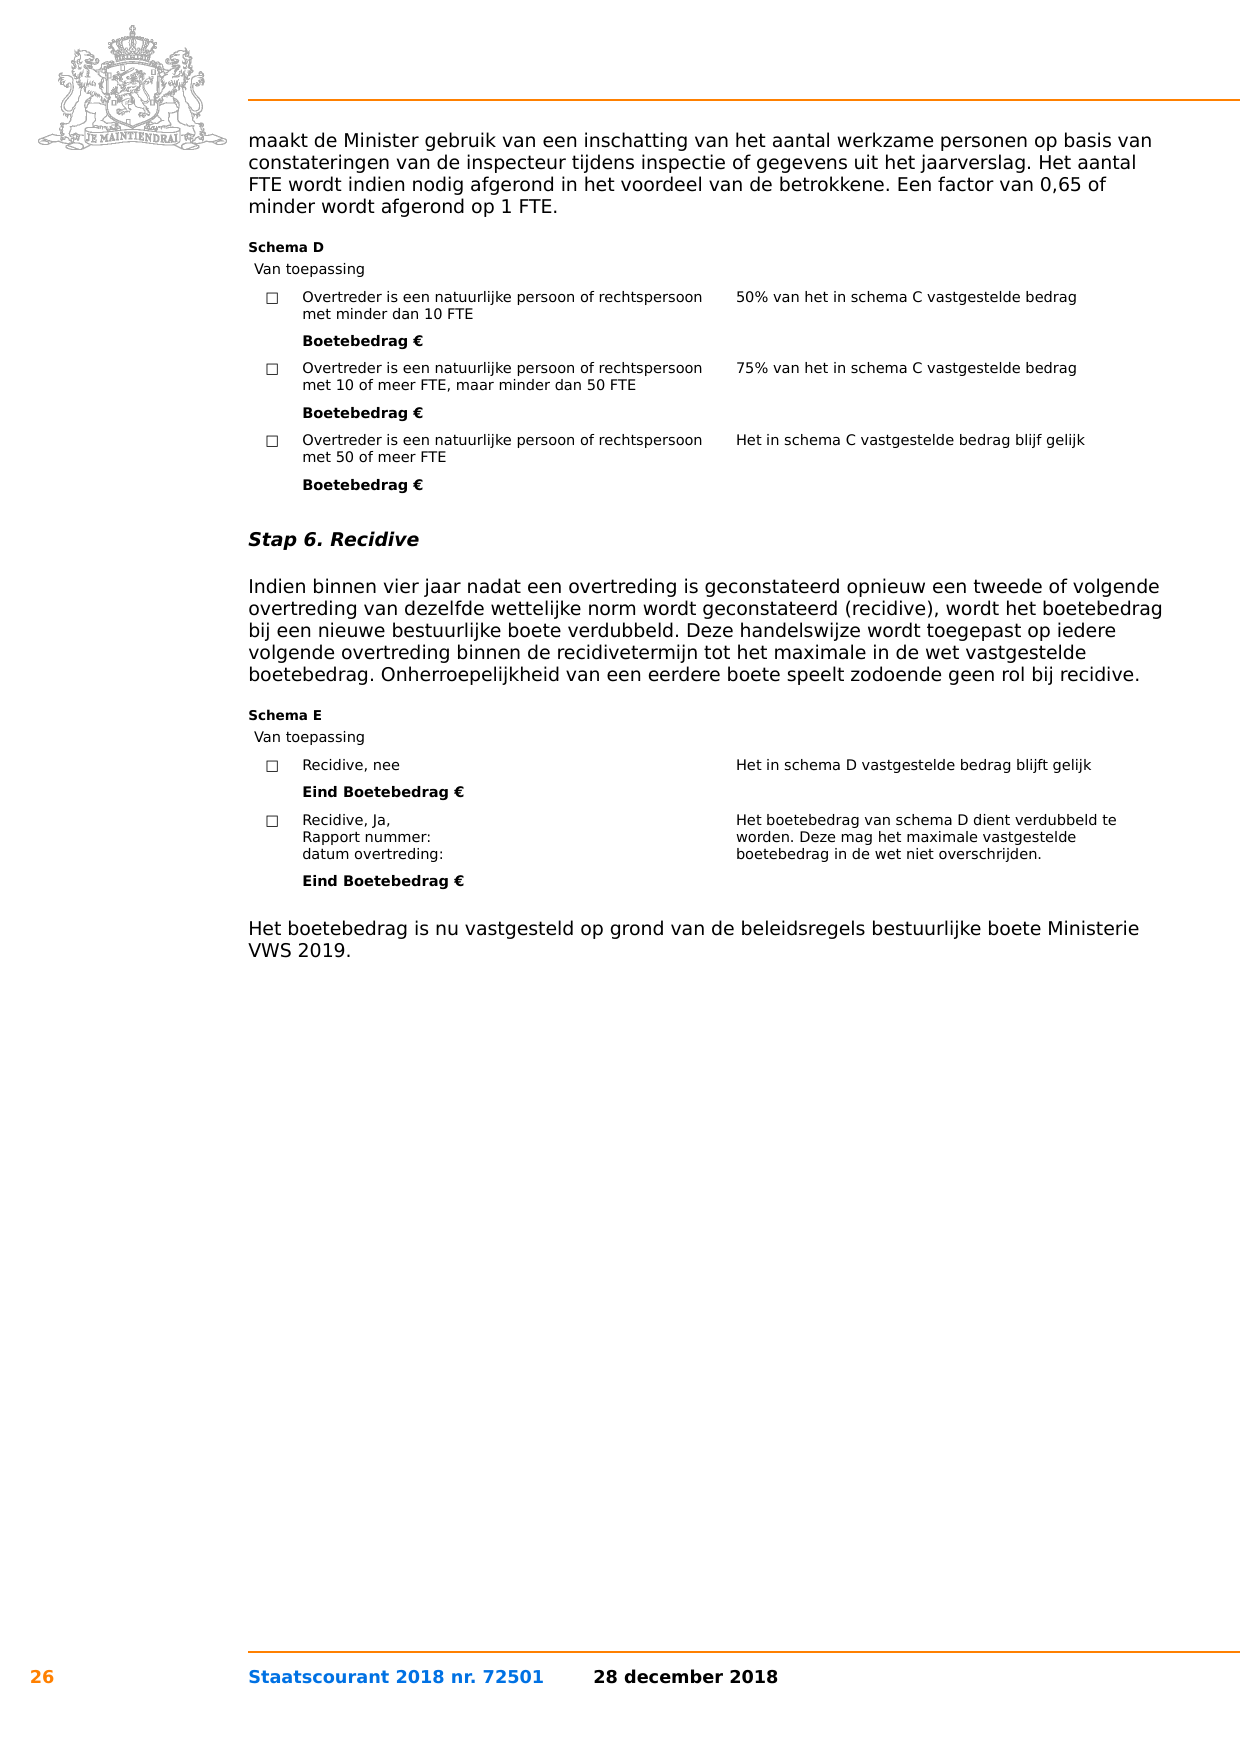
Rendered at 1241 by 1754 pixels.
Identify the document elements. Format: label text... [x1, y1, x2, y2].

table_cell Het boetebedrag van schema D dient verdubbeld te worden. Deze mag het maximale vastgestelde boetebedrag in de wet niet overschrijden. [730, 807, 1163, 867]
text maakt de Minister gebruik van een inschatting van het aantal werkzame personen op basis van constateringen van de inspecteur tijdens inspectie of gegevens uit het jaarverslag. Het aantal FTE wordt indien nodig afgerond in het voordeel van de betrokkene. Een factor van 0,65 of minder wordt afgerond op 1 FTE. [248, 130, 1163, 218]
text Indien binnen vier jaar nadat een overtreding is geconstateerd opnieuw een tweede of volgende overtreding van dezelfde wettelijke norm wordt geconstateerd (recidive), wordt het boetebedrag bij een nieuwe bestuurlijke boete verdubbeld. Deze handelswijze wordt toegepast op iedere volgende overtreding binnen de recidivetermijn tot het maximale in de wet vastgestelde boetebedrag. Onherroepelijkheid van een eerdere boete speelt zodoende geen rol bij recidive. [248, 576, 1163, 686]
table_cell Recidive, Ja, Rapport nummer: datum overtreding: [297, 807, 729, 867]
table_cell 50% van het in schema C vastgestelde bedrag [730, 284, 1163, 327]
table_cell Overtreder is een natuurlijke persoon of rechtspersoon met 10 of meer FTE, maar minder dan 50 FTE [297, 356, 729, 399]
table_cell Boetebedrag € [297, 328, 1163, 354]
table_header Schema E [248, 708, 1163, 724]
table_cell □ [249, 428, 296, 498]
table_cell Boetebedrag € [297, 472, 1163, 498]
table_cell Overtreder is een natuurlijke persoon of rechtspersoon met minder dan 10 FTE [297, 284, 729, 327]
table_cell Eind Boetebedrag € [297, 868, 1163, 894]
table_cell Het in schema C vastgestelde bedrag blijf gelijk [730, 428, 1163, 471]
table_cell Van toepassing [249, 256, 1163, 283]
table_cell □ [249, 356, 296, 426]
text Het boetebedrag is nu vastgesteld op grond van de beleidsregels bestuurlijke boete Ministerie VWS 2019. [248, 917, 1163, 961]
table_cell □ [249, 752, 296, 806]
table_cell Boetebedrag € [297, 400, 1163, 426]
table_cell □ [249, 807, 296, 894]
table_cell Van toepassing [249, 725, 1163, 751]
table_header Schema D [248, 240, 1163, 255]
table_cell Overtreder is een natuurlijke persoon of rechtspersoon met 50 of meer FTE [297, 428, 729, 471]
subtitle Stap 6. Recidive [248, 529, 1163, 551]
table_cell Recidive, nee [297, 752, 729, 778]
table_cell 75% van het in schema C vastgestelde bedrag [730, 356, 1163, 399]
picture [38, 25, 227, 150]
table_cell □ [249, 284, 296, 354]
table_cell Het in schema D vastgestelde bedrag blijft gelijk [730, 752, 1163, 778]
table_cell Eind Boetebedrag € [297, 780, 1163, 806]
